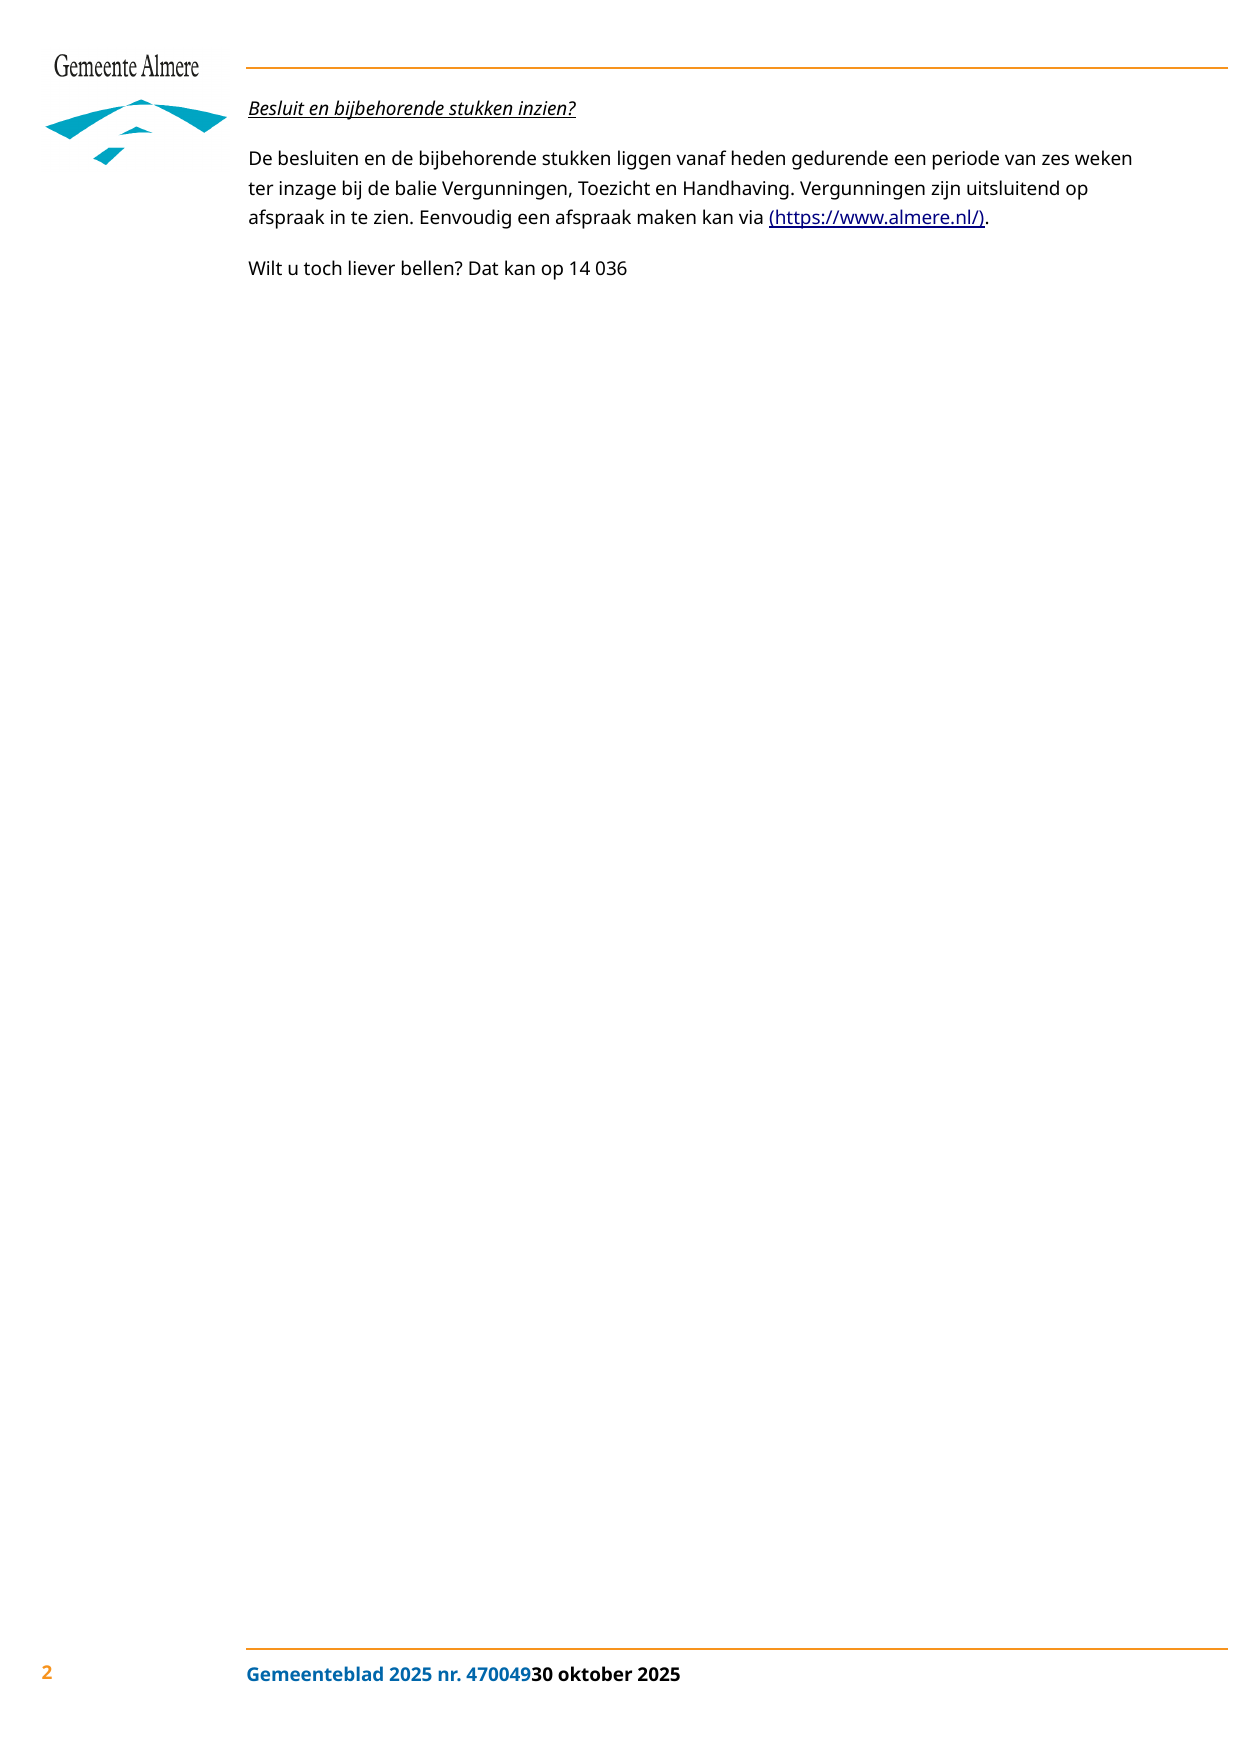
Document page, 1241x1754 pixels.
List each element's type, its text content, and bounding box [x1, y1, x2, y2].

picture [41, 47, 231, 172]
text Wilt u toch liever bellen? Dat kan op 14 036 [248, 255, 1152, 281]
text De besluiten en de bijbehorende stukken liggen vanaf heden gedurende een periode van zes weken ter inzage bij de balie Vergunningen, Toezicht en Handhaving. Vergunningen zijn uitsluitend op afspraak in te zien. Eenvoudig een afspraak maken kan via (https://www.almere.nl/). [248, 145, 1152, 230]
text Besluit en bijbehorende stukken inzien? [248, 95, 1152, 121]
